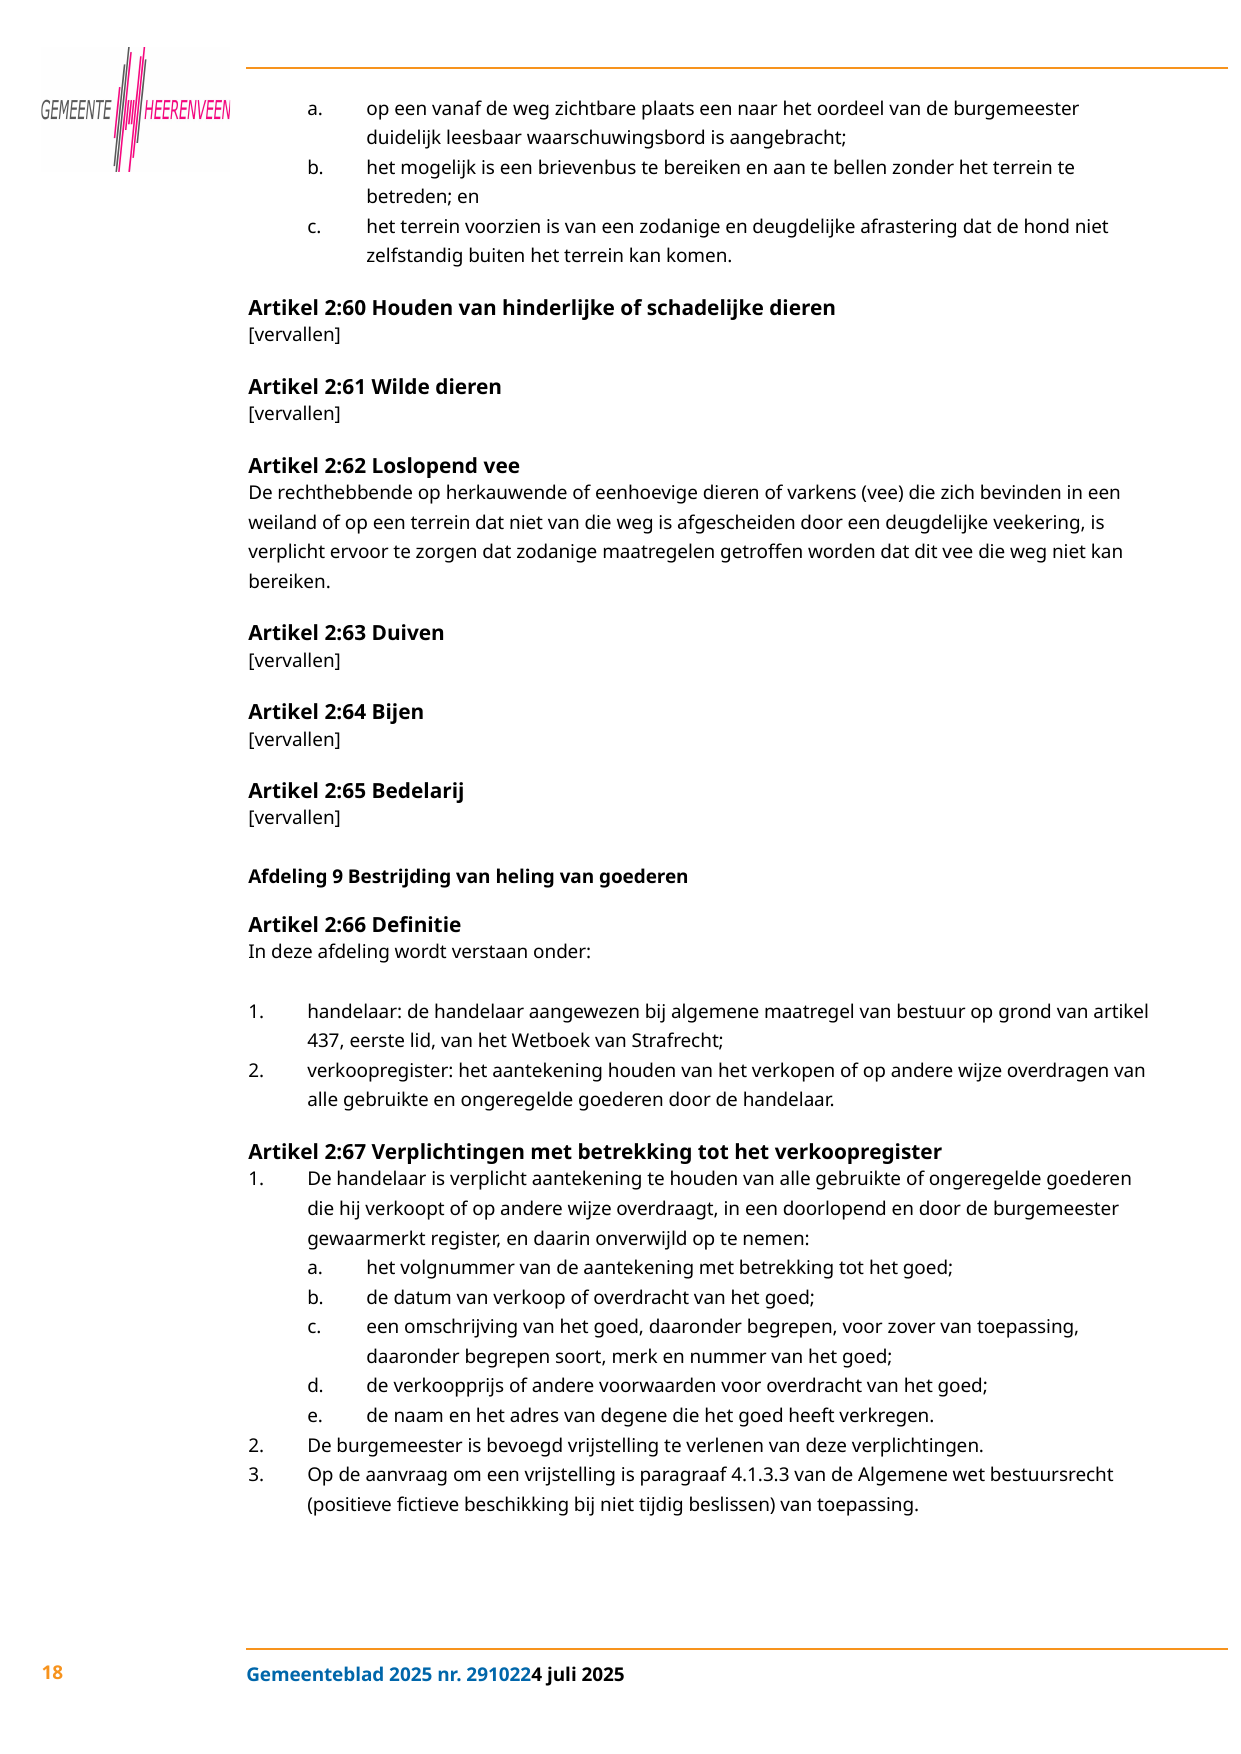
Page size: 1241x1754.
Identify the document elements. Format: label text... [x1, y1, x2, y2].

text [vervallen] [248, 400, 1152, 426]
text In deze afdeling wordt verstaan onder: [248, 939, 1152, 964]
list de verkoopprijs of andere voorwaarden voor overdracht van het goed; [307, 1373, 1152, 1398]
list het mogelijk is een brievenbus te bereiken en aan te bellen zonder het terrein te betreden; en [307, 154, 1152, 209]
list Op de aanvraag om een vrijstelling is paragraaf 4.1.3.3 van de Algemene wet bestuursrecht (positieve fictieve beschikking bij niet tijdig beslissen) van toepassing. [248, 1461, 1152, 1517]
text Artikel 2:60 Houden van hinderlijke of schadelijke dieren [248, 293, 1152, 322]
text Artikel 2:67 Verplichtingen met betrekking tot het verkoopregister [248, 1137, 1152, 1166]
list het volgnummer van de aantekening met betrekking tot het goed; [307, 1254, 1152, 1280]
text [vervallen] [248, 647, 1152, 673]
list De handelaar is verplicht aantekening te houden van alle gebruikte of ongeregelde goederen die hij verkoopt of op andere wijze overdraagt, in een doorlopend en door de burgemeester gewaarmerkt register, en daarin onverwijld op te nemen: [248, 1166, 1152, 1250]
text Afdeling 9 Bestrijding van heling van goederen [248, 864, 1152, 889]
text Artikel 2:65 Bedelarij [248, 776, 1152, 804]
list De burgemeester is bevoegd vrijstelling te verlenen van deze verplichtingen. [248, 1432, 1152, 1457]
text Artikel 2:66 Definitie [248, 910, 1152, 939]
list het terrein voorzien is van een zodanige en deugdelijke afrastering dat de hond niet zelfstandig buiten het terrein kan komen. [307, 213, 1152, 268]
text [vervallen] [248, 322, 1152, 347]
text Artikel 2:64 Bijen [248, 697, 1152, 726]
list op een vanaf de weg zichtbare plaats een naar het oordeel van de burgemeester duidelijk leesbaar waarschuwingsbord is aangebracht; [307, 95, 1152, 150]
list verkoopregister: het aantekening houden van het verkopen of op andere wijze overdragen van alle gebruikte en ongeregelde goederen door de handelaar. [248, 1057, 1152, 1112]
text Artikel 2:62 Loslopend vee [248, 451, 1152, 479]
picture [41, 47, 231, 172]
text Artikel 2:63 Duiven [248, 618, 1152, 647]
text Artikel 2:61 Wilde dieren [248, 372, 1152, 400]
list de naam en het adres van degene die het goed heeft verkregen. [307, 1402, 1152, 1428]
list een omschrijving van het goed, daaronder begrepen, voor zover van toepassing, daaronder begrepen soort, merk en nummer van het goed; [307, 1313, 1152, 1369]
text [vervallen] [248, 804, 1152, 830]
list de datum van verkoop of overdracht van het goed; [307, 1284, 1152, 1309]
text De rechthebbende op herkauwende of eenhoevige dieren of varkens (vee) die zich bevinden in een weiland of op een terrein dat niet van die weg is afgescheiden door een deugdelijke veekering, is verplicht ervoor te zorgen dat zodanige maatregelen getroffen worden dat dit vee die weg niet kan bereiken. [248, 479, 1152, 594]
list handelaar: de handelaar aangewezen bij algemene maatregel van bestuur op grond van artikel 437, eerste lid, van het Wetboek van Strafrecht; [248, 998, 1152, 1053]
text [vervallen] [248, 726, 1152, 751]
